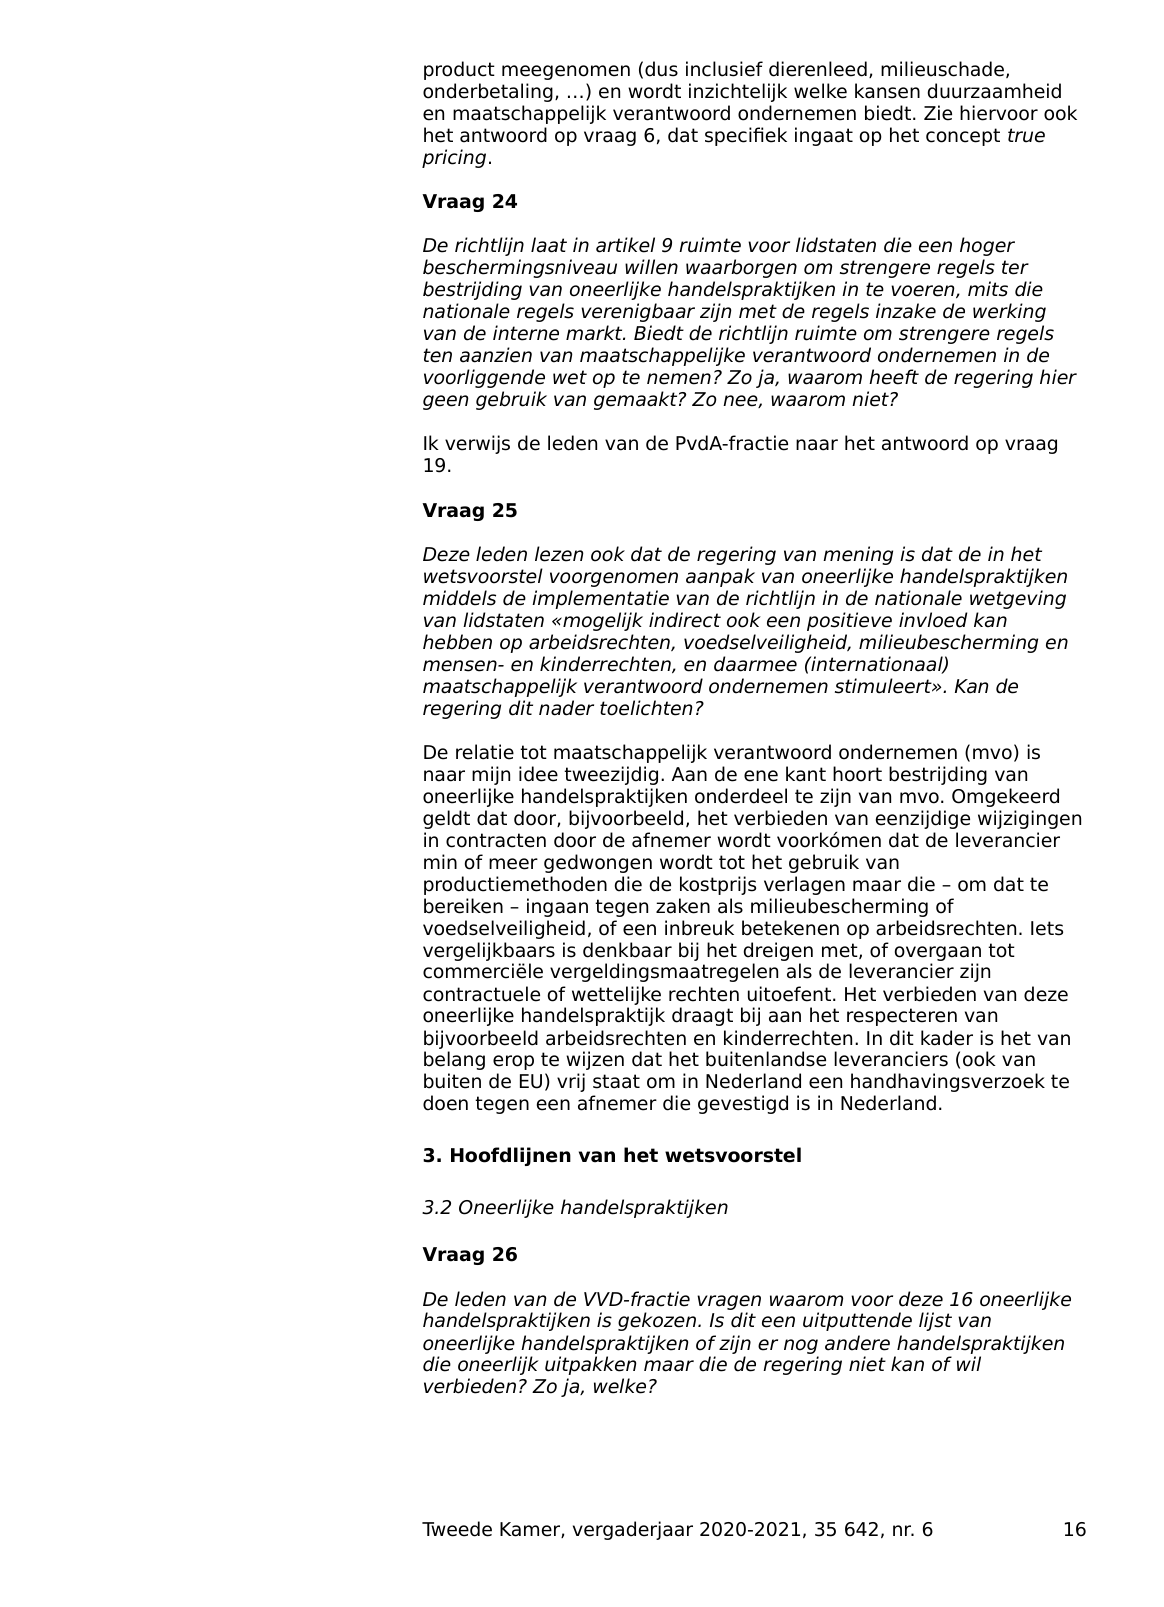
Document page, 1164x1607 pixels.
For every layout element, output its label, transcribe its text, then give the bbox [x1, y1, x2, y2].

subtitle Vraag 26 [422, 1244, 1087, 1266]
subtitle Vraag 24 [422, 191, 1087, 213]
text product meegenomen (dus inclusief dierenleed, milieuschade, onderbetaling, …) en wordt inzichtelijk welke kansen duurzaamheid en maatschappelijk verantwoord ondernemen biedt. Zie hiervoor ook het antwoord op vraag 6, dat specifiek ingaat op het concept true pricing. [422, 59, 1087, 169]
text De richtlijn laat in artikel 9 ruimte voor lidstaten die een hoger beschermingsniveau willen waarborgen om strengere regels ter bestrijding van oneerlijke handelspraktijken in te voeren, mits die nationale regels verenigbaar zijn met de regels inzake de werking van de interne markt. Biedt de richtlijn ruimte om strengere regels ten aanzien van maatschappelijke verantwoord ondernemen in de voorliggende wet op te nemen? Zo ja, waarom heeft de regering hier geen gebruik van gemaakt? Zo nee, waarom niet? [422, 235, 1087, 411]
subtitle Vraag 25 [422, 499, 1087, 521]
text Ik verwijs de leden van de PvdA-fractie naar het antwoord op vraag 19. [422, 433, 1087, 477]
text De relatie tot maatschappelijk verantwoord ondernemen (mvo) is naar mijn idee tweezijdig. Aan de ene kant hoort bestrijding van oneerlijke handelspraktijken onderdeel te zijn van mvo. Omgekeerd geldt dat door, bijvoorbeeld, het verbieden van eenzijdige wijzigingen in contracten door de afnemer wordt voorkómen dat de leverancier min of meer gedwongen wordt tot het gebruik van productiemethoden die de kostprijs verlagen maar die – om dat te bereiken – ingaan tegen zaken als milieubescherming of voedselveiligheid, of een inbreuk betekenen op arbeidsrechten. Iets vergelijkbaars is denkbaar bij het dreigen met, of overgaan tot commerciële vergeldingsmaatregelen als de leverancier zijn contractuele of wettelijke rechten uitoefent. Het verbieden van deze oneerlijke handelspraktijk draagt bij aan het respecteren van bijvoorbeeld arbeidsrechten en kinderrechten. In dit kader is het van belang erop te wijzen dat het buitenlandse leveranciers (ook van buiten de EU) vrij staat om in Nederland een handhavingsverzoek te doen tegen een afnemer die gevestigd is in Nederland. [422, 742, 1087, 1115]
text De leden van de VVD-fractie vragen waarom voor deze 16 oneerlijke handelspraktijken is gekozen. Is dit een uitputtende lijst van oneerlijke handelspraktijken of zijn er nog andere handelspraktijken die oneerlijk uitpakken maar die de regering niet kan of wil verbieden? Zo ja, welke? [422, 1288, 1087, 1398]
text Deze leden lezen ook dat de regering van mening is dat de in het wetsvoorstel voorgenomen aanpak van oneerlijke handelspraktijken middels de implementatie van de richtlijn in de nationale wetgeving van lidstaten «mogelijk indirect ook een positieve invloed kan hebben op arbeidsrechten, voedselveiligheid, milieubescherming en mensen- en kinderrechten, en daarmee (internationaal) maatschappelijk verantwoord ondernemen stimuleert». Kan de regering dit nader toelichten? [422, 544, 1087, 719]
subtitle 3.2 Oneerlijke handelspraktijken [422, 1197, 1087, 1219]
subtitle 3. Hoofdlijnen van het wetsvoorstel [422, 1145, 1087, 1167]
